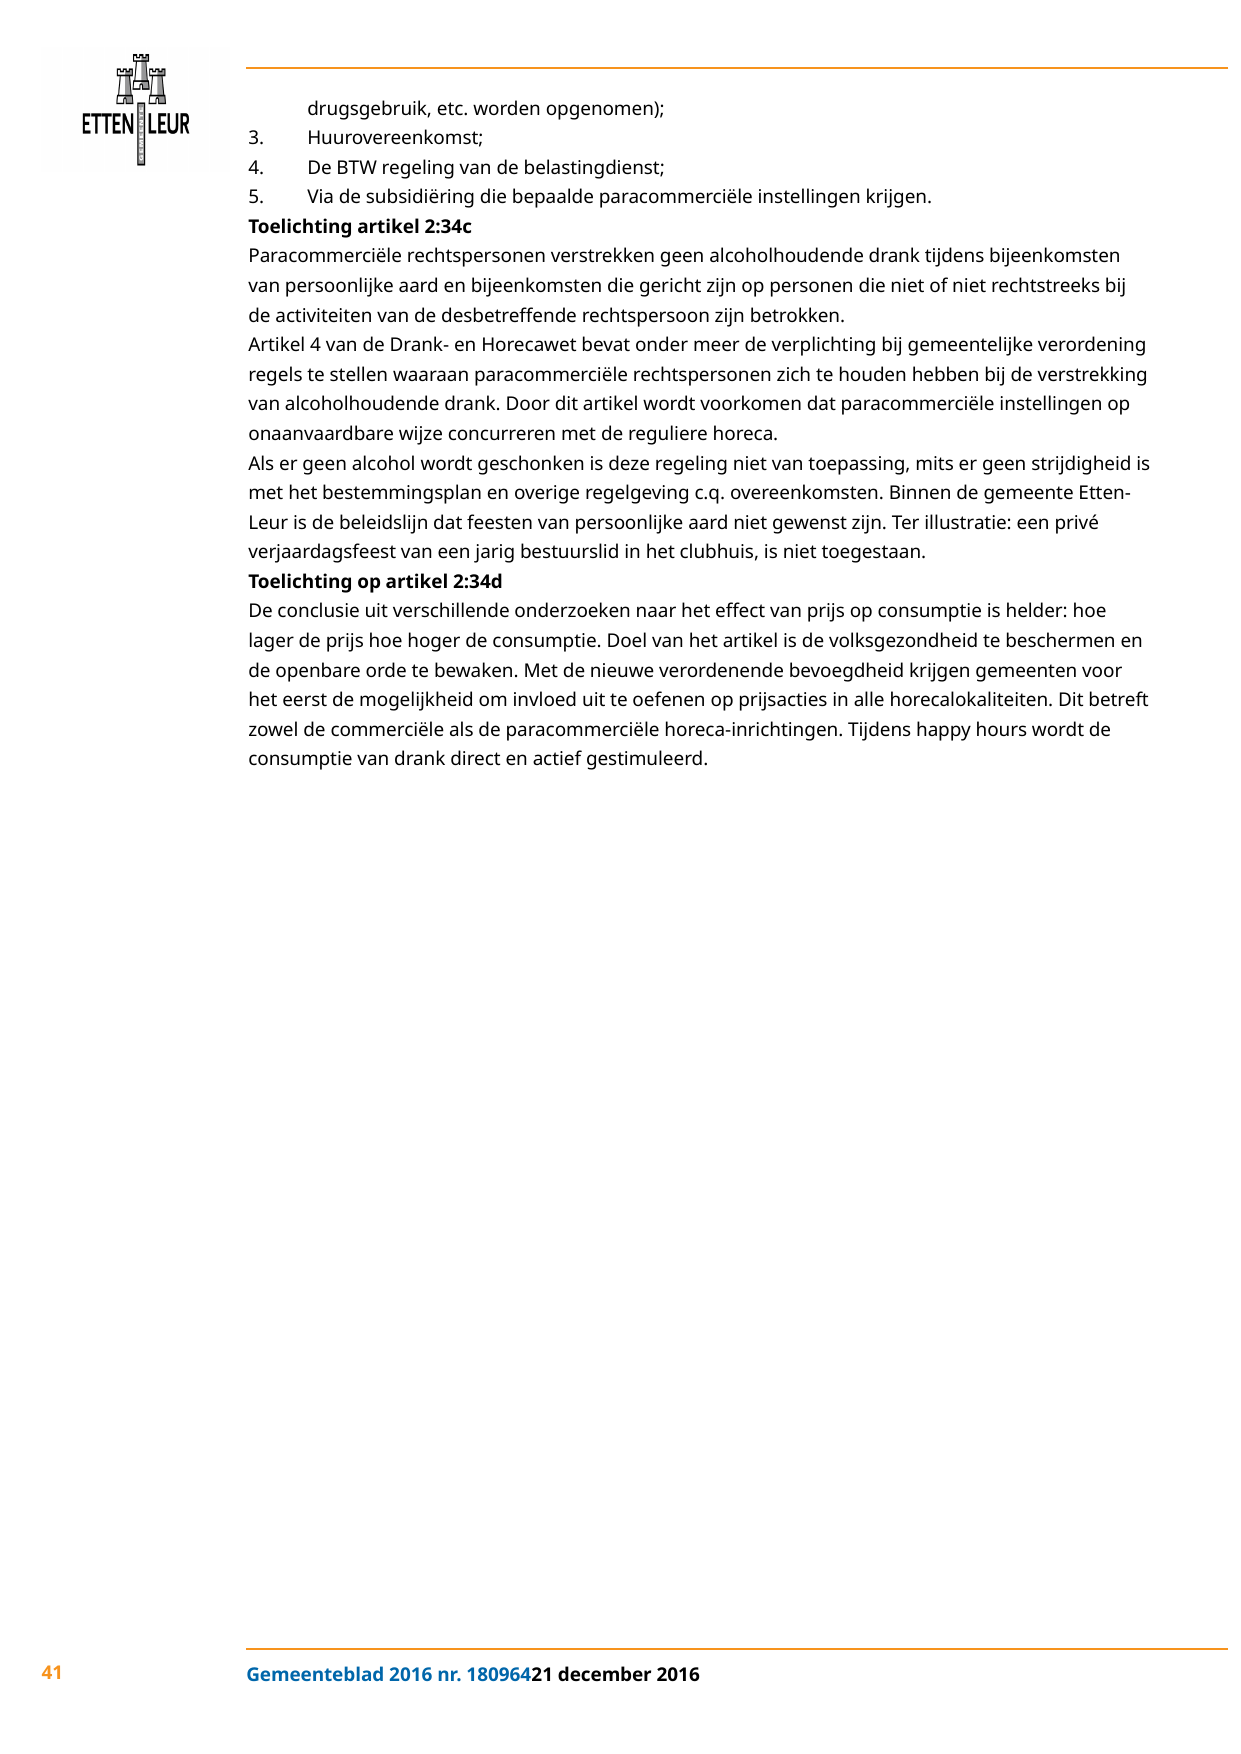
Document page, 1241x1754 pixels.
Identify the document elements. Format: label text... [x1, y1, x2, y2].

text De conclusie uit verschillende onderzoeken naar het effect van prijs op consumptie is helder: hoe lager de prijs hoe hoger de consumptie. Doel van het artikel is de volksgezondheid te beschermen en de openbare orde te bewaken. Met de nieuwe verordenende bevoegdheid krijgen gemeenten voor het eerst de mogelijkheid om invloed uit te oefenen op prijsacties in alle horecalokaliteiten. Dit betreft zowel de commerciële als de paracommerciële horeca-inrichtingen. Tijdens happy hours wordt de consumptie van drank direct en actief gestimuleerd. [248, 598, 1152, 771]
list De BTW regeling van de belastingdienst; [248, 154, 1152, 180]
list Huurovereenkomst; [248, 124, 1152, 150]
text Toelichting op artikel 2:34d [248, 568, 1152, 594]
text Paracommerciële rechtspersonen verstrekken geen alcoholhoudende drank tijdens bijeenkomsten van persoonlijke aard en bijeenkomsten die gericht zijn op personen die niet of niet rechtstreeks bij de activiteiten van de desbetreffende rechtspersoon zijn betrokken. [248, 243, 1152, 328]
text Als er geen alcohol wordt geschonken is deze regeling niet van toepassing, mits er geen strijdigheid is met het bestemmingsplan en overige regelgeving c.q. overeenkomsten. Binnen de gemeente Etten-Leur is de beleidslijn dat feesten van persoonlijke aard niet gewenst zijn. Ter illustratie: een privé verjaardagsfeest van een jarig bestuurslid in het clubhuis, is niet toegestaan. [248, 450, 1152, 564]
text Toelichting artikel 2:34c [248, 213, 1152, 239]
picture [41, 47, 231, 172]
list Via de subsidiëring die bepaalde paracommerciële instellingen krijgen. [248, 183, 1152, 209]
list drugsgebruik, etc. worden opgenomen); [248, 95, 1152, 121]
text Artikel 4 van de Drank- en Horecawet bevat onder meer de verplichting bij gemeentelijke verordening regels te stellen waaraan paracommerciële rechtspersonen zich te houden hebben bij de verstrekking van alcoholhoudende drank. Door dit artikel wordt voorkomen dat paracommerciële instellingen op onaanvaardbare wijze concurreren met de reguliere horeca. [248, 331, 1152, 446]
